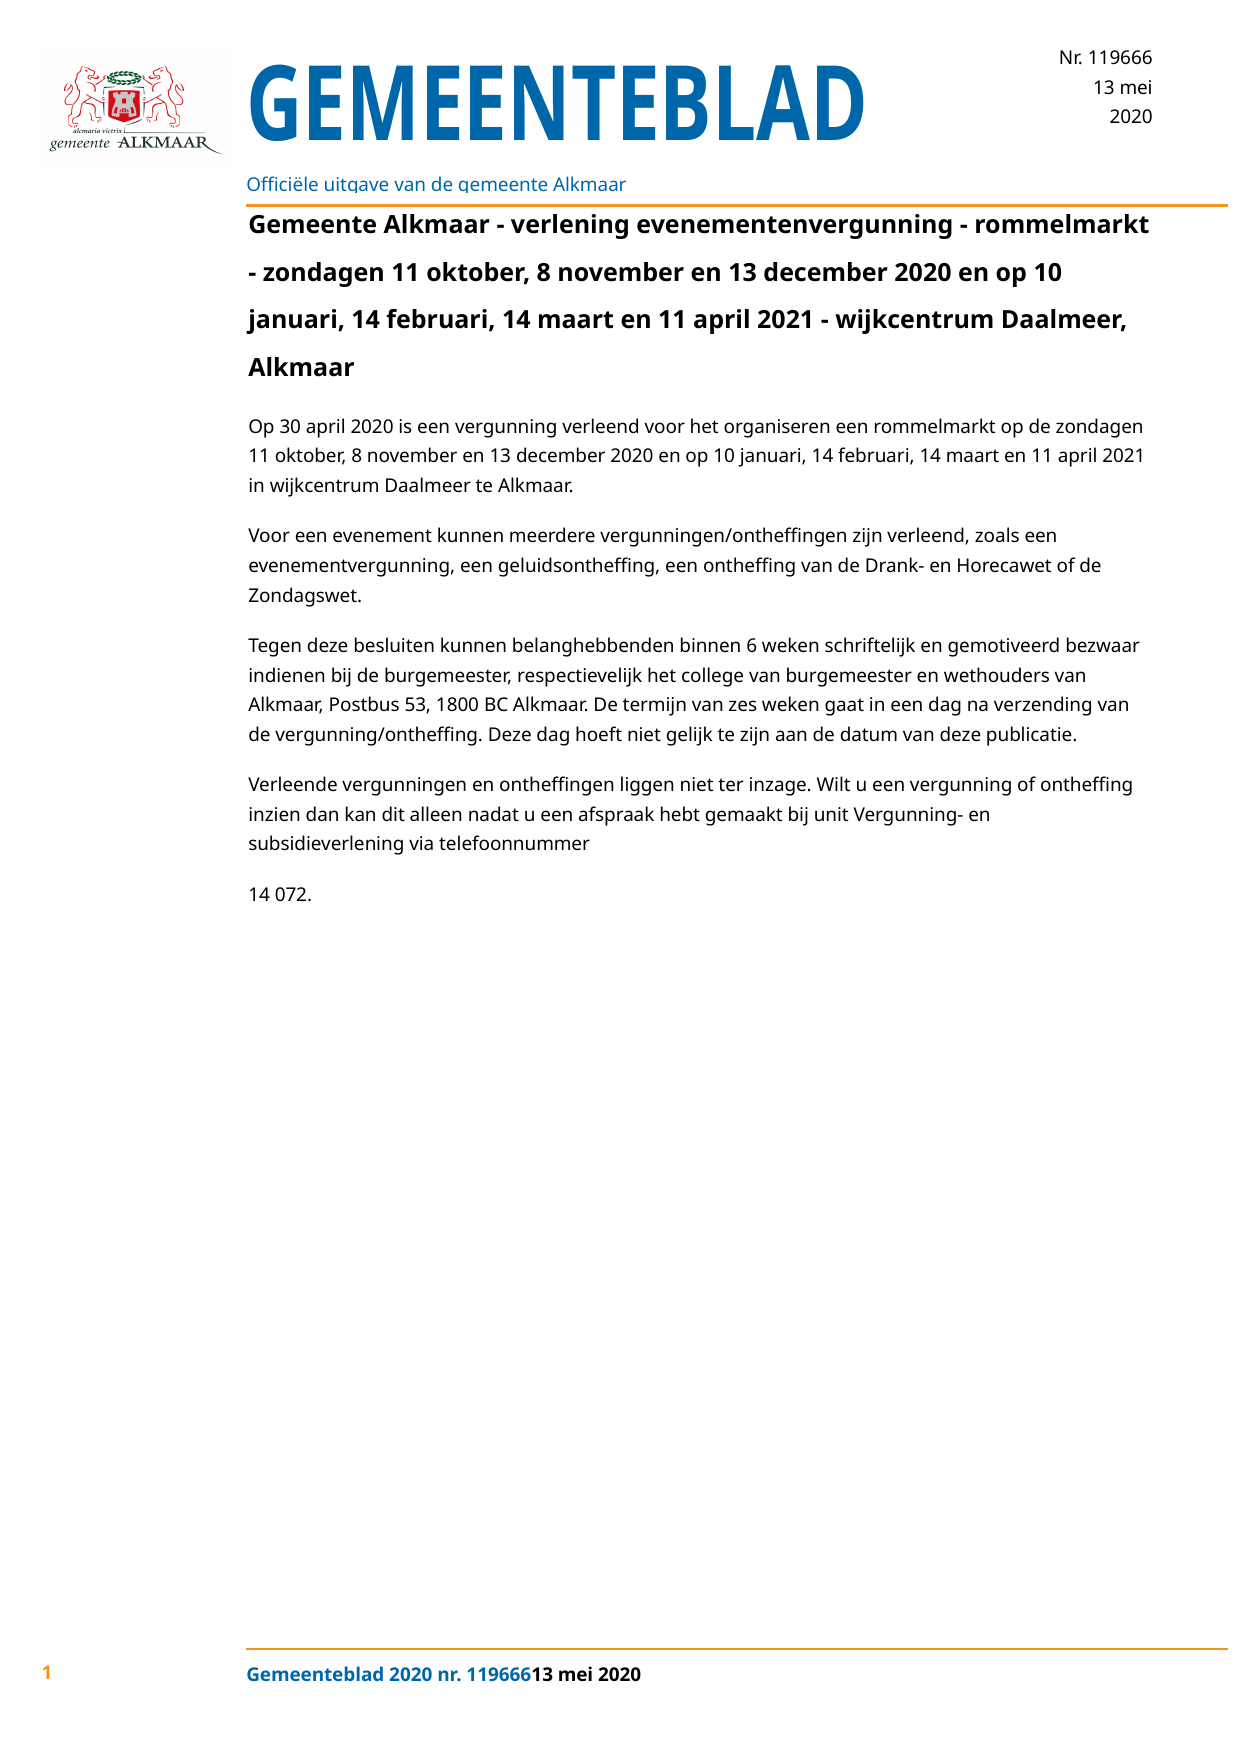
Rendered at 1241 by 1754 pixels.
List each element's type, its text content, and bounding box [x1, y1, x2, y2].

text Op 30 april 2020 is een vergunning verleend voor het organiseren een rommelmarkt op de zondagen 11 oktober, 8 november en 13 december 2020 en op 10 januari, 14 februari, 14 maart en 11 april 2021 in wijkcentrum Daalmeer te Alkmaar. [248, 413, 1152, 498]
picture [41, 47, 231, 172]
text 14 072. [248, 881, 1152, 907]
text Gemeente Alkmaar - verlening evenementenvergunning - rommelmarkt - zondagen 11 oktober, 8 november en 13 december 2020 en op 10 januari, 14 februari, 14 maart en 11 april 2021 - wijkcentrum Daalmeer, Alkmaar [248, 207, 1152, 384]
text Tegen deze besluiten kunnen belanghebbenden binnen 6 weken schriftelijk en gemotiveerd bezwaar indienen bij de burgemeester, respectievelijk het college van burgemeester en wethouders van Alkmaar, Postbus 53, 1800 BC Alkmaar. De termijn van zes weken gaat in een dag na verzending van de vergunning/ontheffing. Deze dag hoeft niet gelijk te zijn aan de datum van deze publicatie. [248, 632, 1152, 747]
text Voor een evenement kunnen meerdere vergunningen/ontheffingen zijn verleend, zoals een evenementvergunning, een geluidsontheffing, een ontheffing van de Drank- en Horecawet of de Zondagswet. [248, 523, 1152, 608]
text Verleende vergunningen en ontheffingen liggen niet ter inzage. Wilt u een vergunning of ontheffing inzien dan kan dit alleen nadat u een afspraak hebt gemaakt bij unit Vergunning- en subsidieverlening via telefoonnummer [248, 771, 1152, 856]
